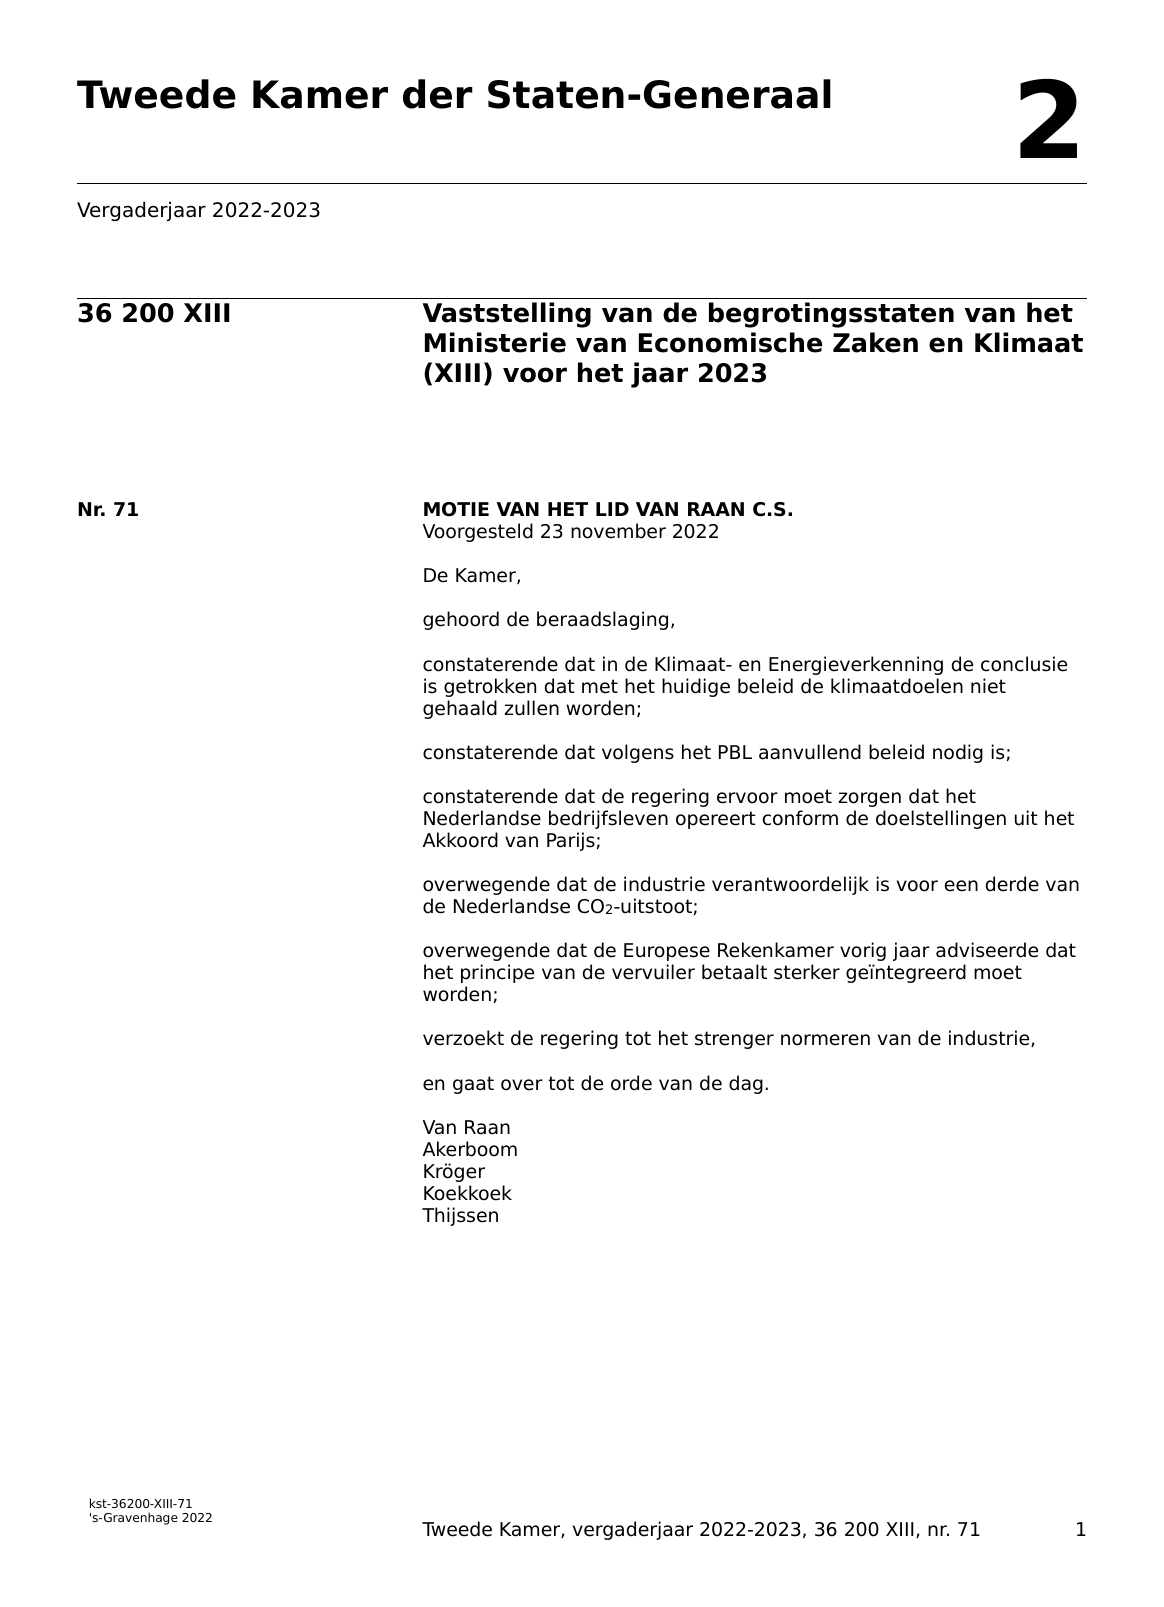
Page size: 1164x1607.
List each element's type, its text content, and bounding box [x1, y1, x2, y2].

text overwegende dat de Europese Rekenkamer vorig jaar adviseerde dat het principe van de vervuiler betaalt sterker geïntegreerd moet worden; [422, 940, 1087, 1006]
text Thijssen [422, 1204, 1087, 1226]
text Van Raan [422, 1117, 1087, 1138]
text Akerboom [422, 1138, 1087, 1161]
text gehoord de beraadslaging, [422, 609, 1087, 631]
text overwegende dat de industrie verantwoordelijk is voor een derde van de Nederlandse CO2-uitstoot; [422, 874, 1087, 918]
text Kröger [422, 1161, 1087, 1182]
text constaterende dat in de Klimaat- en Energieverkenning de conclusie is getrokken dat met het huidige beleid de klimaatdoelen niet gehaald zullen worden; [422, 653, 1087, 719]
subtitle Nr. 71 MOTIE VAN HET LID VAN RAAN C.S. [77, 499, 1087, 521]
text constaterende dat de regering ervoor moet zorgen dat het Nederlandse bedrijfsleven opereert conform de doelstellingen uit het Akkoord van Parijs; [422, 786, 1087, 852]
text Voorgesteld 23 november 2022 [422, 521, 1087, 543]
table_header Tweede Kamer der Staten-Generaal [77, 59, 886, 183]
table_header 2 [886, 59, 1087, 183]
text constaterende dat volgens het PBL aanvullend beleid nodig is; [422, 742, 1087, 764]
text De Kamer, [422, 565, 1087, 587]
text Koekkoek [422, 1182, 1087, 1204]
table_cell Vergaderjaar 2022-2023 [77, 184, 1087, 298]
subtitle 36 200 XIII Vaststelling van de begrotingsstaten van het Ministerie van Economische Zaken en Klimaat (XIII) voor het jaar 2023 [77, 299, 1087, 388]
text kst-36200-XIII-71 [88, 1497, 323, 1511]
text verzoekt de regering tot het strenger normeren van de industrie, [422, 1028, 1087, 1050]
text 's-Gravenhage 2022 [88, 1511, 323, 1525]
text en gaat over tot de orde van de dag. [422, 1072, 1087, 1094]
